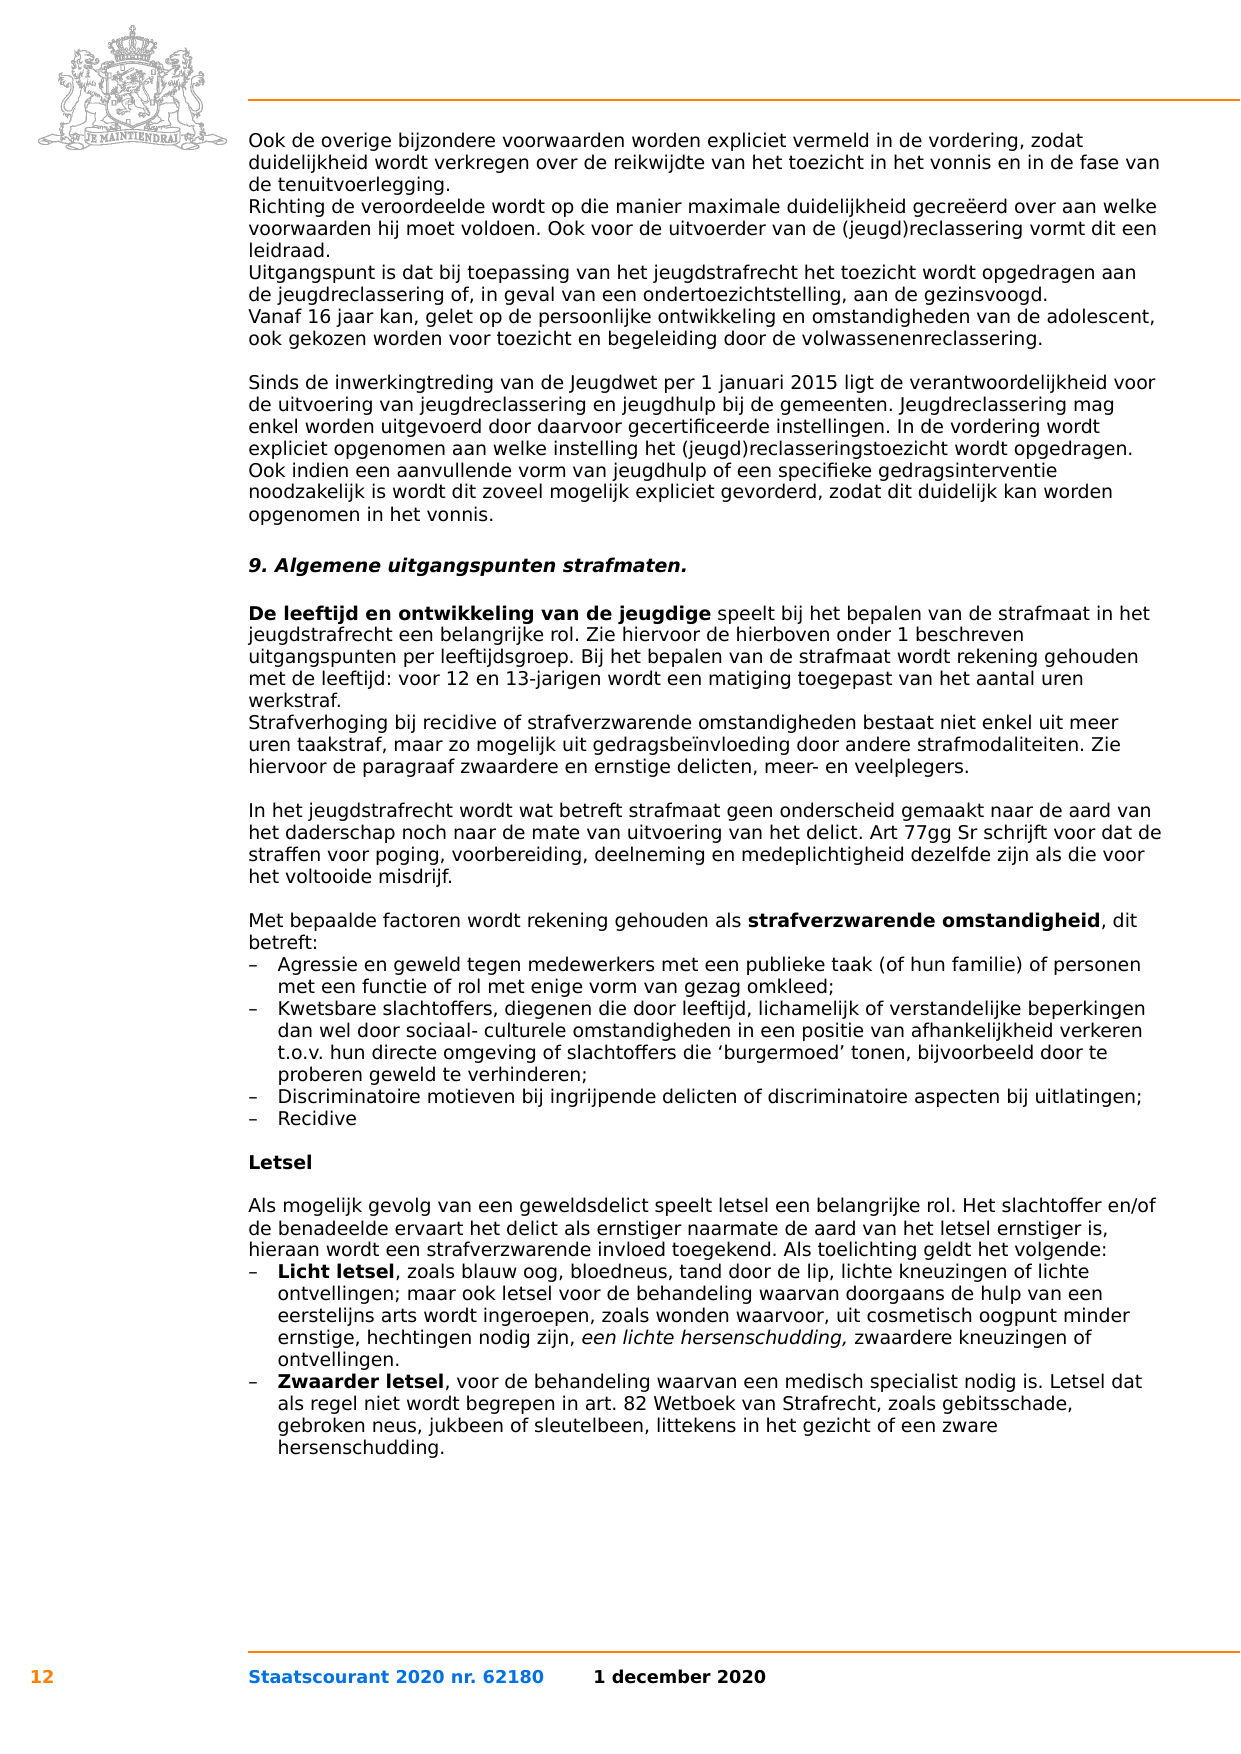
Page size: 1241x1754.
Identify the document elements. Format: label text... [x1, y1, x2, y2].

text – Recidive [248, 1108, 1163, 1130]
text – Licht letsel, zoals blauw oog, bloedneus, tand door de lip, lichte kneuzingen of lichte ontvellingen; maar ook letsel voor de behandeling waarvan doorgaans de hulp van een eerstelijns arts wordt ingeroepen, zoals wonden waarvoor, uit cosmetisch oogpunt minder ernstige, hechtingen nodig zijn, een lichte hersenschudding, zwaardere kneuzingen of ontvellingen. [248, 1261, 1163, 1371]
text Vanaf 16 jaar kan, gelet op de persoonlijke ontwikkeling en omstandigheden van de adolescent, ook gekozen worden voor toezicht en begeleiding door de volwassenenreclassering. [248, 306, 1163, 350]
text Sinds de inwerkingtreding van de Jeugdwet per 1 januari 2015 ligt de verantwoordelijkheid voor de uitvoering van jeugdreclassering en jeugdhulp bij de gemeenten. Jeugdreclassering mag enkel worden uitgevoerd door daarvoor gecertificeerde instellingen. In de vordering wordt expliciet opgenomen aan welke instelling het (jeugd)reclasseringstoezicht wordt opgedragen. Ook indien een aanvullende vorm van jeugdhulp of een specifieke gedragsinterventie noodzakelijk is wordt dit zoveel mogelijk expliciet gevorderd, zodat dit duidelijk kan worden opgenomen in het vonnis. [248, 372, 1163, 525]
text In het jeugdstrafrecht wordt wat betreft strafmaat geen onderscheid gemaakt naar de aard van het daderschap noch naar de mate van uitvoering van het delict. Art 77gg Sr schrijft voor dat de straffen voor poging, voorbereiding, deelneming en medeplichtigheid dezelfde zijn als die voor het voltooide misdrijf. [248, 800, 1163, 888]
text Uitgangspunt is dat bij toepassing van het jeugdstrafrecht het toezicht wordt opgedragen aan de jeugdreclassering of, in geval van een ondertoezichtstelling, aan de gezinsvoogd. [248, 262, 1163, 306]
text Richting de veroordeelde wordt op die manier maximale duidelijkheid gecreëerd over aan welke voorwaarden hij moet voldoen. Ook voor de uitvoerder van de (jeugd)reclassering vormt dit een leidraad. [248, 196, 1163, 262]
text – Discriminatoire motieven bij ingrijpende delicten of discriminatoire aspecten bij uitlatingen; [248, 1086, 1163, 1108]
text – Kwetsbare slachtoffers, diegenen die door leeftijd, lichamelijk of verstandelijke beperkingen dan wel door sociaal- culturele omstandigheden in een positie van afhankelijkheid verkeren t.o.v. hun directe omgeving of slachtoffers die ‘burgermoed’ tonen, bijvoorbeeld door te proberen geweld te verhinderen; [248, 998, 1163, 1086]
text – Zwaarder letsel, voor de behandeling waarvan een medisch specialist nodig is. Letsel dat als regel niet wordt begrepen in art. 82 Wetboek van Strafrecht, zoals gebitsschade, gebroken neus, jukbeen of sleutelbeen, littekens in het gezicht of een zware hersenschudding. [248, 1371, 1163, 1459]
subtitle 9. Algemene uitgangspunten strafmaten. [248, 555, 1163, 577]
text Met bepaalde factoren wordt rekening gehouden als strafverzwarende omstandigheid, dit betreft: [248, 910, 1163, 954]
text Strafverhoging bij recidive of strafverzwarende omstandigheden bestaat niet enkel uit meer uren taakstraf, maar zo mogelijk uit gedragsbeïnvloeding door andere strafmodaliteiten. Zie hiervoor de paragraaf zwaardere en ernstige delicten, meer- en veelplegers. [248, 712, 1163, 778]
text De leeftijd en ontwikkeling van de jeugdige speelt bij het bepalen van de strafmaat in het jeugdstrafrecht een belangrijke rol. Zie hiervoor de hierboven onder 1 beschreven uitgangspunten per leeftijdsgroep. Bij het bepalen van de strafmaat wordt rekening gehouden met de leeftijd: voor 12 en 13-jarigen wordt een matiging toegepast van het aantal uren werkstraf. [248, 602, 1163, 712]
picture [38, 25, 227, 150]
text Als mogelijk gevolg van een geweldsdelict speelt letsel een belangrijke rol. Het slachtoffer en/of de benadeelde ervaart het delict als ernstiger naarmate de aard van het letsel ernstiger is, hieraan wordt een strafverzwarende invloed toegekend. Als toelichting geldt het volgende: [248, 1195, 1163, 1261]
text Ook de overige bijzondere voorwaarden worden expliciet vermeld in de vordering, zodat duidelijkheid wordt verkregen over de reikwijdte van het toezicht in het vonnis en in de fase van de tenuitvoerlegging. [248, 130, 1163, 196]
subtitle Letsel [248, 1152, 1163, 1173]
text – Agressie en geweld tegen medewerkers met een publieke taak (of hun familie) of personen met een functie of rol met enige vorm van gezag omkleed; [248, 954, 1163, 998]
